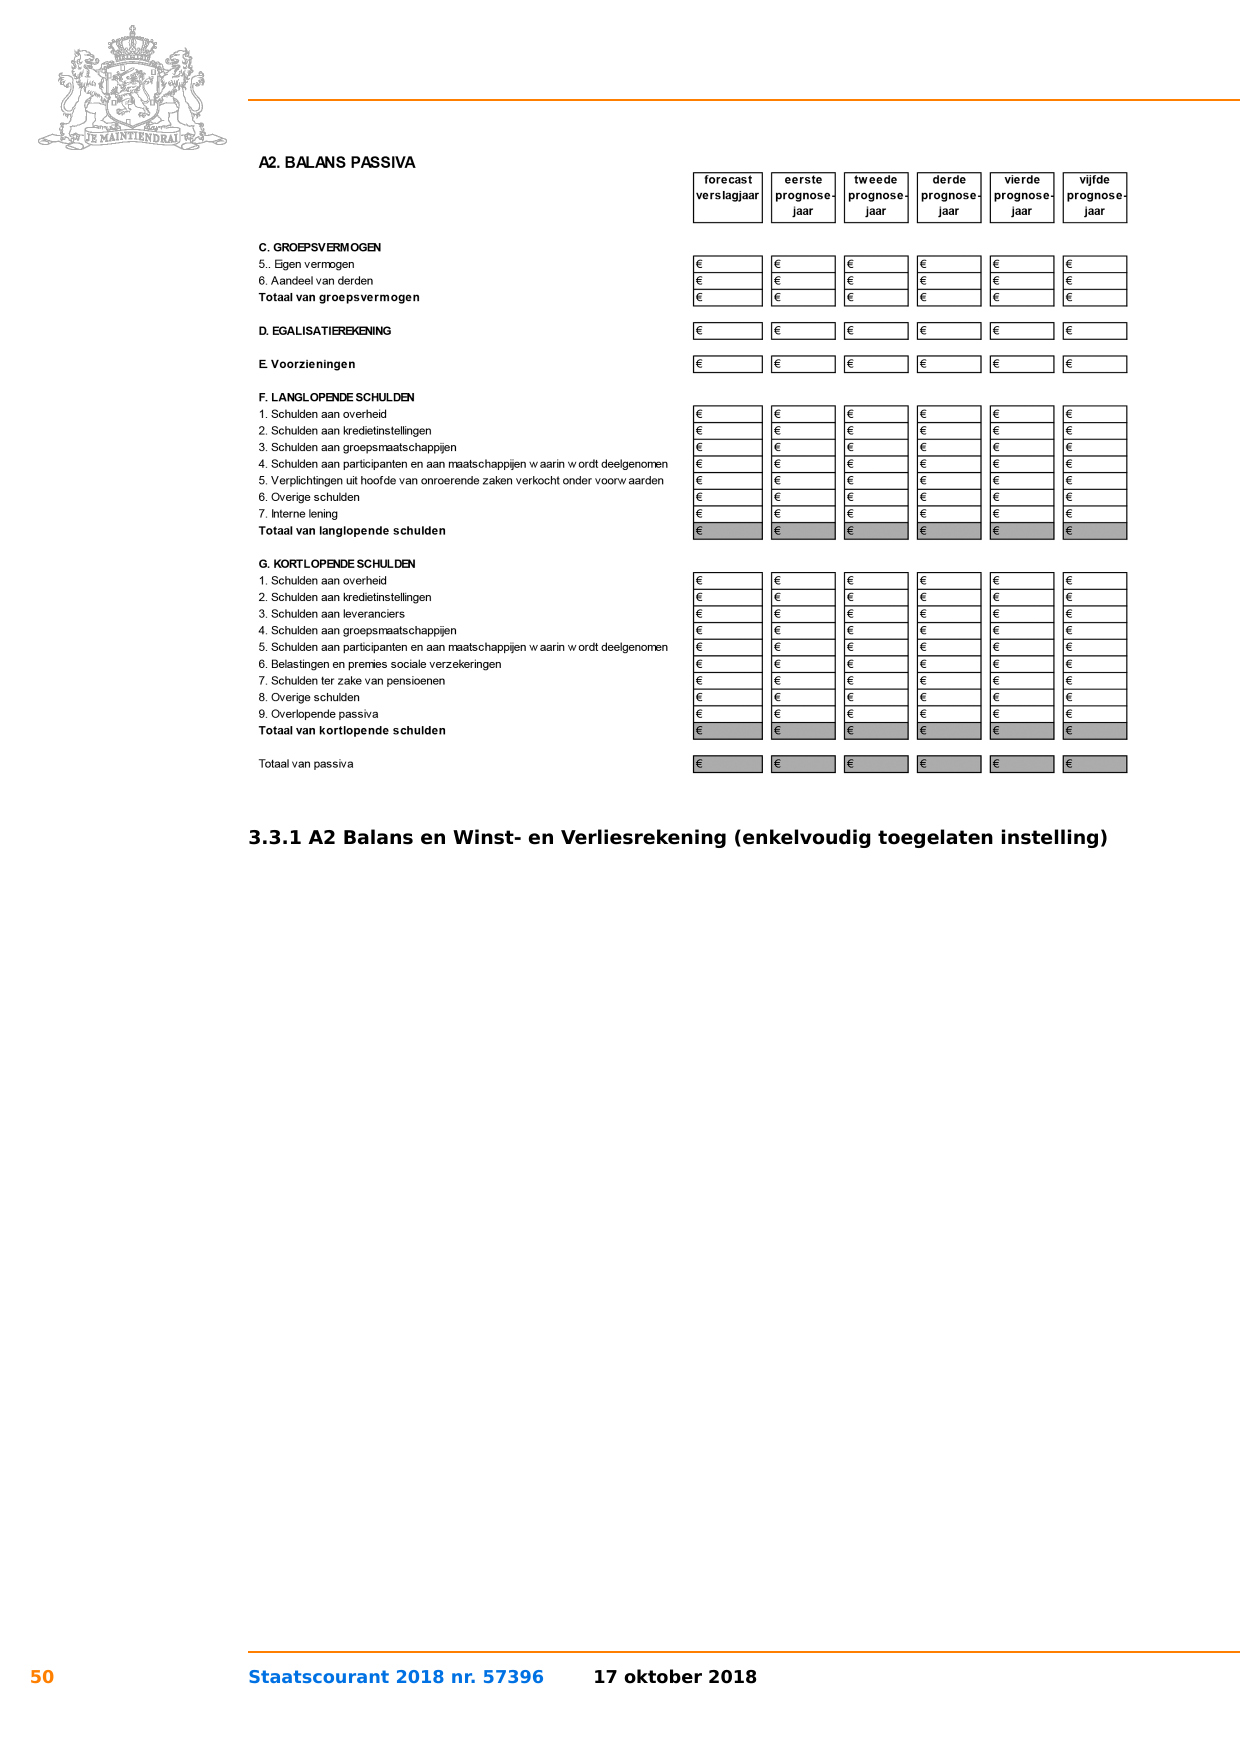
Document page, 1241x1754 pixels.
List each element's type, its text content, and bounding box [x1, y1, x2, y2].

picture [248, 155, 1134, 775]
subtitle 3.3.1 A2 Balans en Winst- en Verliesrekening (enkelvoudig toegelaten instelling) [248, 827, 1163, 849]
picture [38, 25, 227, 150]
